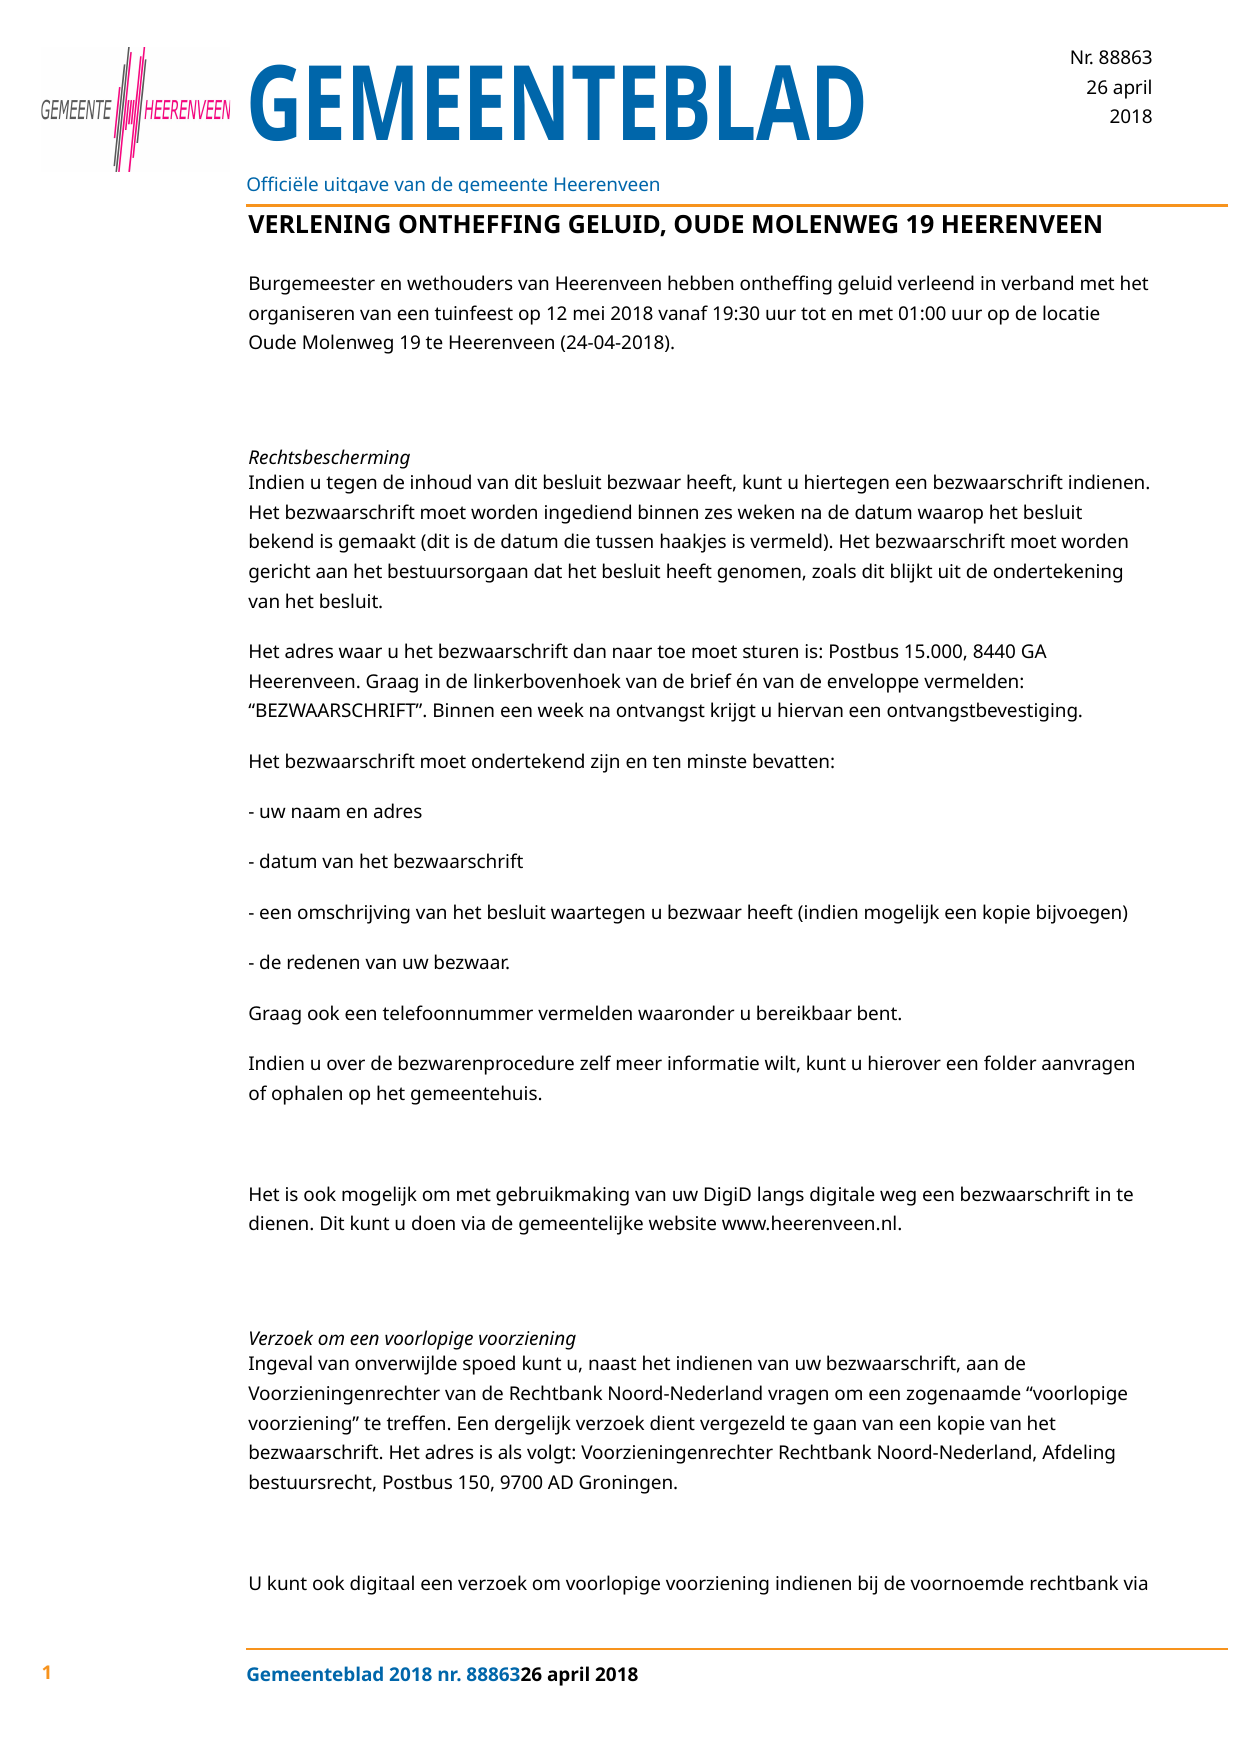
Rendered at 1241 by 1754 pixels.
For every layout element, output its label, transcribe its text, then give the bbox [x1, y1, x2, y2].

text - datum van het bezwaarschrift [248, 849, 1152, 874]
text - een omschrijving van het besluit waartegen u bezwaar heeft (indien mogelijk een kopie bijvoegen) [248, 899, 1152, 925]
text Indien u tegen de inhoud van dit besluit bezwaar heeft, kunt u hiertegen een bezwaarschrift indienen. Het bezwaarschrift moet worden ingediend binnen zes weken na de datum waarop het besluit bekend is gemaakt (dit is de datum die tussen haakjes is vermeld). Het bezwaarschrift moet worden gericht aan het bestuursorgaan dat het besluit heeft genomen, zoals dit blijkt uit de ondertekening van het besluit. [248, 469, 1152, 614]
text Graag ook een telefoonnummer vermelden waaronder u bereikbaar bent. [248, 1000, 1152, 1026]
text Burgemeester en wethouders van Heerenveen hebben ontheffing geluid verleend in verband met het organiseren van een tuinfeest op 12 mei 2018 vanaf 19:30 uur tot en met 01:00 uur op de locatie Oude Molenweg 19 te Heerenveen (24-04-2018). [248, 270, 1152, 355]
text Het adres waar u het bezwaarschrift dan naar toe moet sturen is: Postbus 15.000, 8440 GA Heerenveen. Graag in de linkerbovenhoek van de brief én van de enveloppe vermelden: “BEZWAARSCHRIFT”. Binnen een week na ontvangst krijgt u hiervan een ontvangstbevestiging. [248, 638, 1152, 723]
text Het bezwaarschrift moet ondertekend zijn en ten minste bevatten: [248, 748, 1152, 774]
picture [41, 47, 231, 172]
text VERLENING ONTHEFFING GELUID, OUDE MOLENWEG 19 HEERENVEEN [248, 207, 1152, 241]
text Indien u over de bezwarenprocedure zelf meer informatie wilt, kunt u hierover een folder aanvragen of ophalen op het gemeentehuis. [248, 1050, 1152, 1106]
text Het is ook mogelijk om met gebruikmaking van uw DigiD langs digitale weg een bezwaarschrift in te dienen. Dit kunt u doen via de gemeentelijke website www.heerenveen.nl. [248, 1181, 1152, 1236]
text Verzoek om een voorlopige voorziening [248, 1325, 1152, 1351]
text Ingeval van onverwijlde spoed kunt u, naast het indienen van uw bezwaarschrift, aan de Voorzieningenrechter van de Rechtbank Noord-Nederland vragen om een zogenaamde “voorlopige voorziening” te treffen. Een dergelijk verzoek dient vergezeld te gaan van een kopie van het bezwaarschrift. Het adres is als volgt: Voorzieningenrechter Rechtbank Noord-Nederland, Afdeling bestuursrecht, Postbus 150, 9700 AD Groningen. [248, 1351, 1152, 1494]
text Rechtsbescherming [248, 444, 1152, 469]
text - de redenen van uw bezwaar. [248, 949, 1152, 975]
text - uw naam en adres [248, 798, 1152, 824]
text U kunt ook digitaal een verzoek om voorlopige voorziening indienen bij de voornoemde rechtbank via [248, 1570, 1152, 1595]
